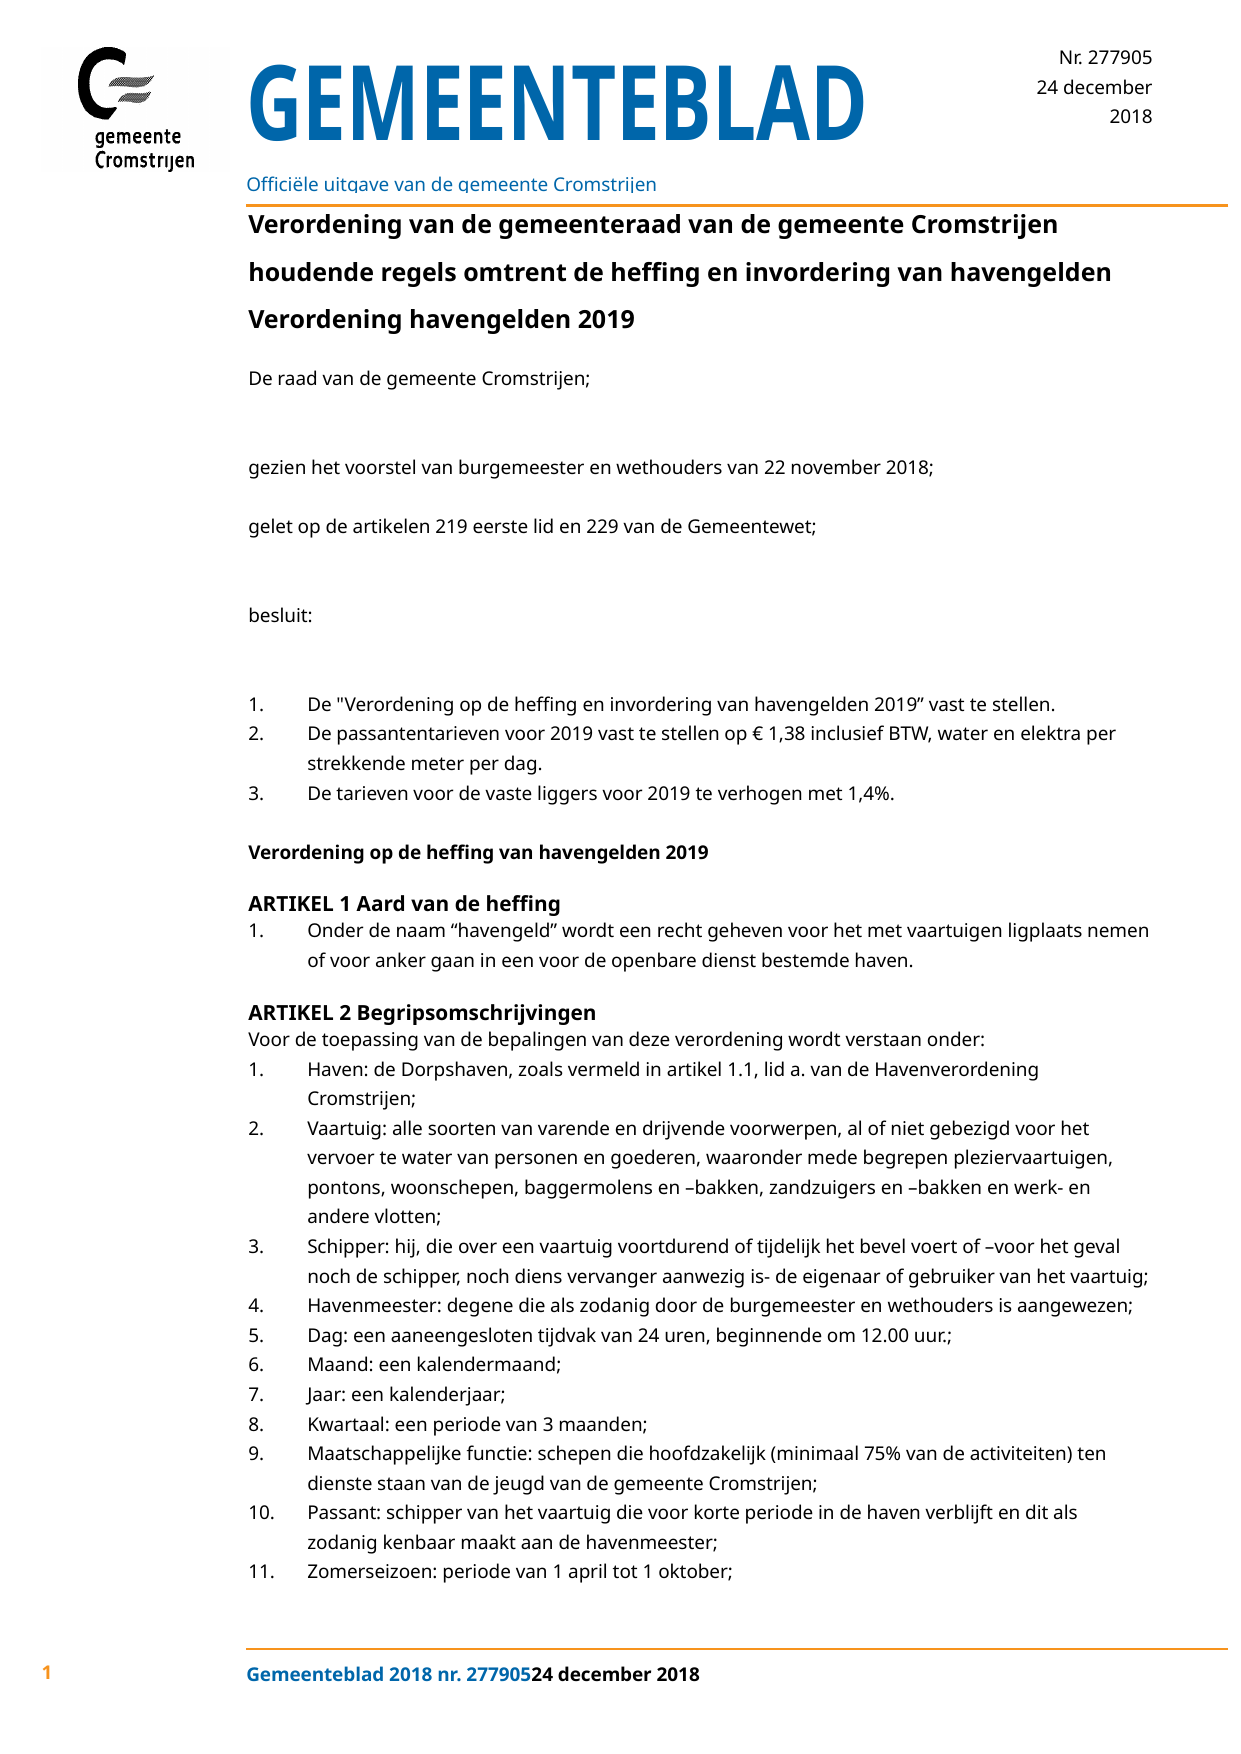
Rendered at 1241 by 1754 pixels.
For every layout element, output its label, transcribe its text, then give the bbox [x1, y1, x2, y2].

text De raad van de gemeente Cromstrijen; [248, 366, 1152, 391]
text besluit: [248, 602, 1152, 628]
list De "Verordening op de heffing en invordering van havengelden 2019” vast te stellen. [248, 691, 1152, 717]
text Verordening op de heffing van havengelden 2019 [248, 839, 1152, 864]
text ARTIKEL 1 Aard van de heffing [248, 889, 1152, 918]
list De tarieven voor de vaste liggers voor 2019 te verhogen met 1,4%. [248, 780, 1152, 805]
text ARTIKEL 2 Begripsomschrijvingen [248, 998, 1152, 1026]
list Kwartaal: een periode van 3 maanden; [248, 1411, 1152, 1436]
list Passant: schipper van het vaartuig die voor korte periode in de haven verblijft en dit als zodanig kenbaar maakt aan de havenmeester; [248, 1499, 1152, 1555]
list Haven: de Dorpshaven, zoals vermeld in artikel 1.1, lid a. van de Havenverordening Cromstrijen; [248, 1056, 1152, 1111]
list Vaartuig: alle soorten van varende en drijvende voorwerpen, al of niet gebezigd voor het vervoer te water van personen en goederen, waaronder mede begrepen pleziervaartuigen, pontons, woonschepen, baggermolens en –bakken, zandzuigers en –bakken en werk- en andere vlotten; [248, 1115, 1152, 1229]
list Maatschappelijke functie: schepen die hoofdzakelijk (minimaal 75% van de activiteiten) ten dienste staan van de jeugd van de gemeente Cromstrijen; [248, 1440, 1152, 1496]
list Maand: een kalendermaand; [248, 1352, 1152, 1377]
text Verordening van de gemeenteraad van de gemeente Cromstrijen houdende regels omtrent de heffing en invordering van havengelden Verordening havengelden 2019 [248, 207, 1152, 336]
picture [41, 47, 231, 172]
list Jaar: een kalenderjaar; [248, 1381, 1152, 1407]
list Havenmeester: degene die als zodanig door de burgemeester en wethouders is aangewezen; [248, 1292, 1152, 1318]
list Onder de naam “havengeld” wordt een recht geheven voor het met vaartuigen ligplaats nemen of voor anker gaan in een voor de openbare dienst bestemde haven. [248, 918, 1152, 973]
list De passantentarieven voor 2019 vast te stellen op € 1,38 inclusief BTW, water en elektra per strekkende meter per dag. [248, 721, 1152, 776]
text Voor de toepassing van de bepalingen van deze verordening wordt verstaan onder: [248, 1026, 1152, 1052]
list Dag: een aaneengesloten tijdvak van 24 uren, beginnende om 12.00 uur.; [248, 1322, 1152, 1348]
text gelet op de artikelen 219 eerste lid en 229 van de Gemeentewet; [248, 513, 1152, 539]
list Schipper: hij, die over een vaartuig voortdurend of tijdelijk het bevel voert of –voor het geval noch de schipper, noch diens vervanger aanwezig is- de eigenaar of gebruiker van het vaartuig; [248, 1233, 1152, 1288]
list Zomerseizoen: periode van 1 april tot 1 oktober; [248, 1559, 1152, 1584]
text gezien het voorstel van burgemeester en wethouders van 22 november 2018; [248, 454, 1152, 480]
